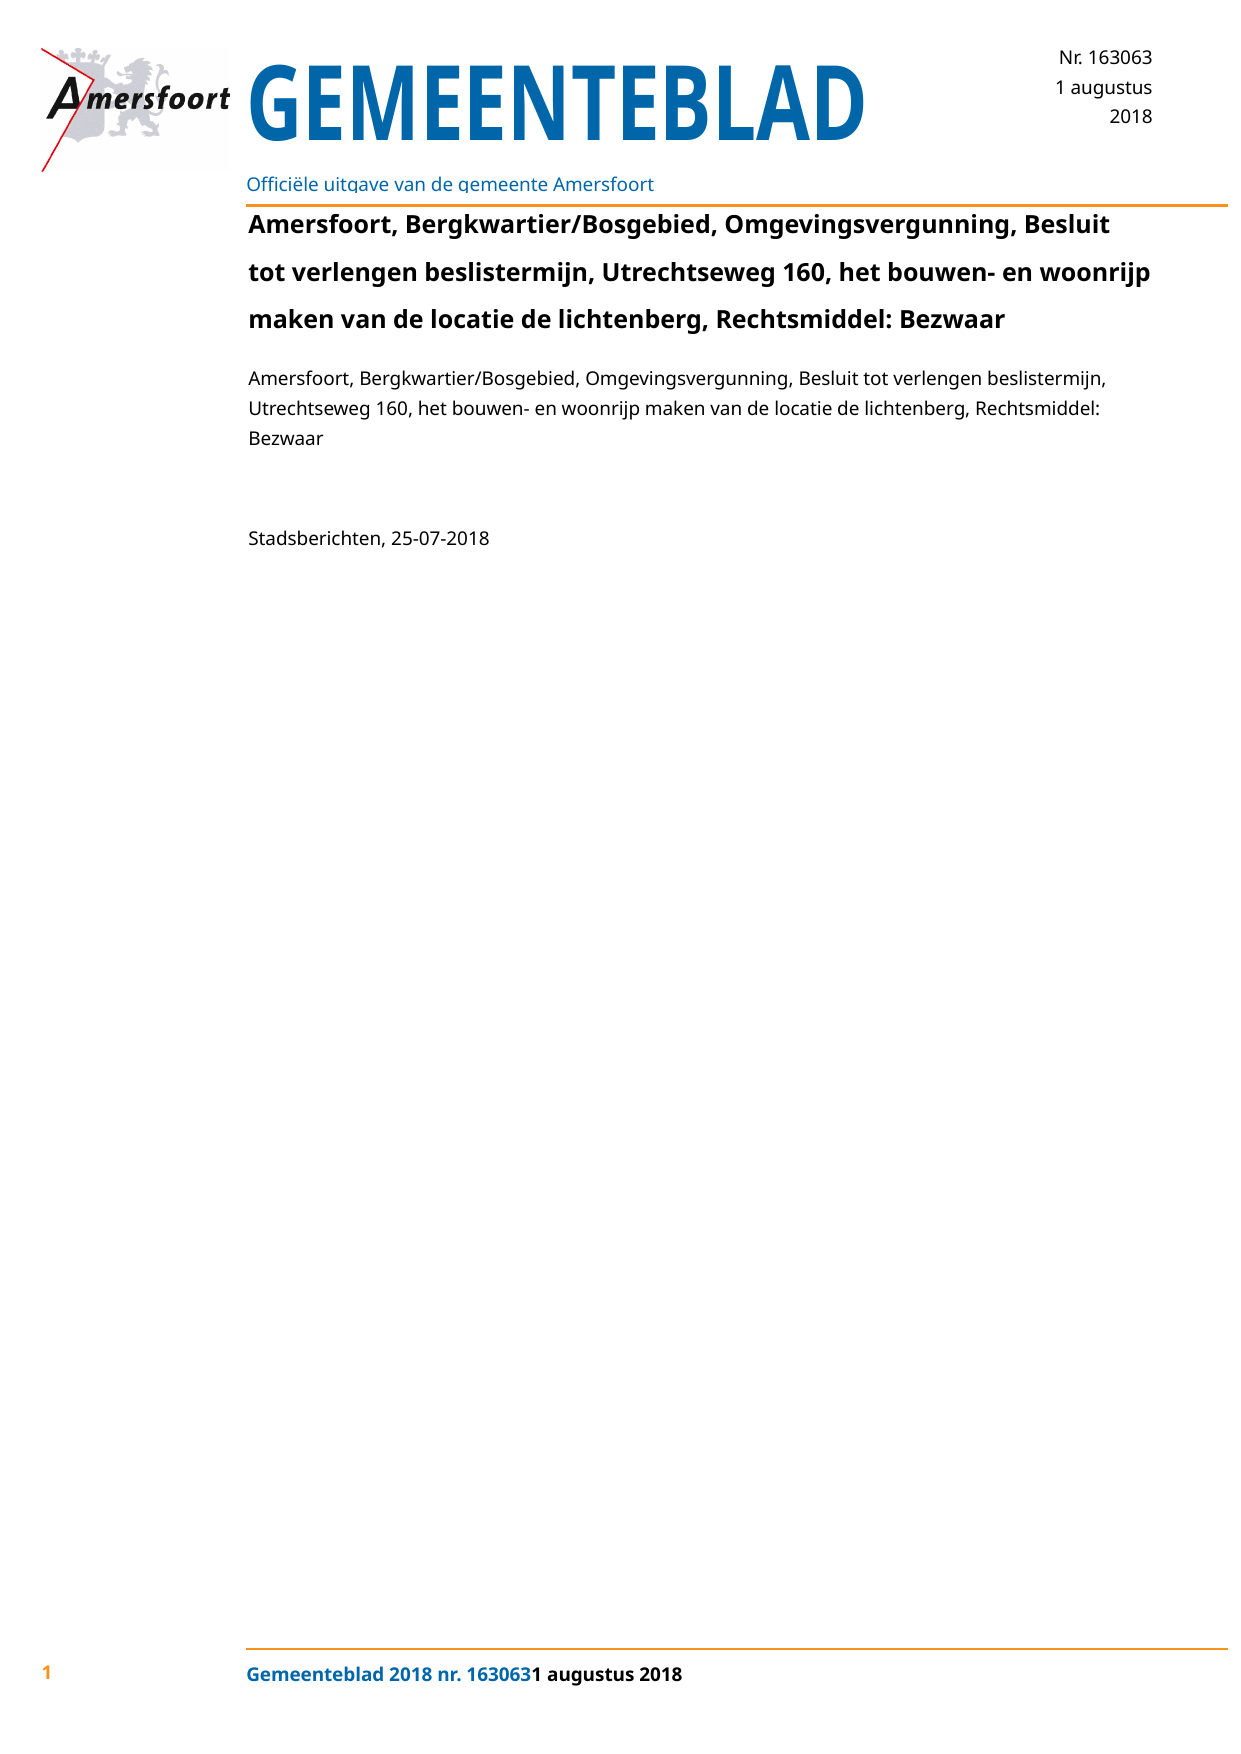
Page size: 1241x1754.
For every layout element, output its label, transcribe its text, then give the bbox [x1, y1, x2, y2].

text Stadsberichten, 25-07-2018 [248, 526, 1152, 551]
text Amersfoort, Bergkwartier/Bosgebied, Omgevingsvergunning, Besluit tot verlengen beslistermijn, Utrechtseweg 160, het bouwen- en woonrijp maken van de locatie de lichtenberg, Rechtsmiddel: Bezwaar [248, 207, 1152, 336]
text Amersfoort, Bergkwartier/Bosgebied, Omgevingsvergunning, Besluit tot verlengen beslistermijn, Utrechtseweg 160, het bouwen- en woonrijp maken van de locatie de lichtenberg, Rechtsmiddel: Bezwaar [248, 366, 1152, 450]
picture [41, 47, 231, 172]
